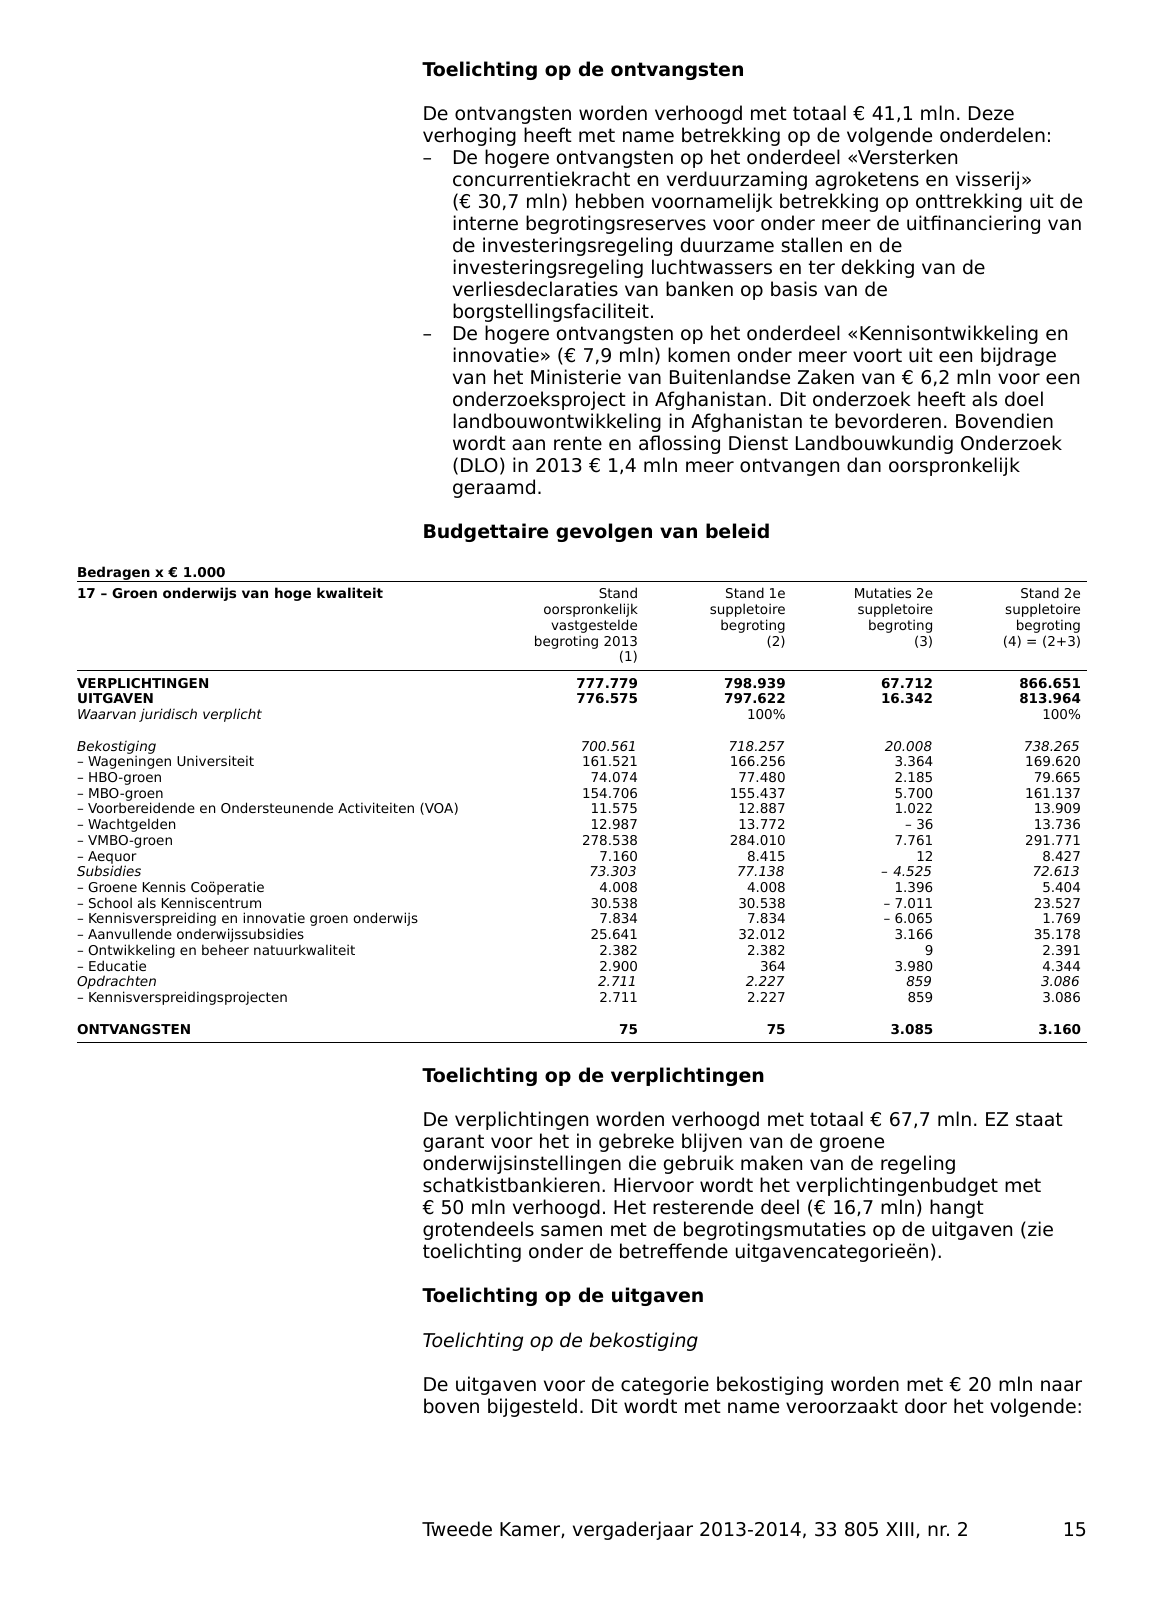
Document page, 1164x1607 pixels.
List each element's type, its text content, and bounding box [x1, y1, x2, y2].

table_cell – Ontwikkeling en beheer natuurkwaliteit [77, 943, 496, 958]
subtitle Budgettaire gevolgen van beleid [422, 521, 1087, 543]
table_cell 4.008 [496, 880, 644, 896]
table_cell 8.415 [644, 849, 791, 864]
table_cell 8.427 [939, 849, 1087, 864]
table_cell 75 [644, 1021, 791, 1042]
table_cell 3.364 [791, 754, 939, 770]
table_cell 25.641 [496, 927, 644, 943]
table_cell 12 [791, 849, 939, 864]
table_cell 4.008 [644, 880, 791, 896]
table_cell [791, 1006, 939, 1021]
table_cell 3.160 [939, 1021, 1087, 1042]
table_cell Stand 2e suppletoire begroting (4) = (2+3) [939, 582, 1087, 670]
table_cell 155.437 [644, 786, 791, 801]
text De ontvangsten worden verhoogd met totaal € 41,1 mln. Deze verhoging heeft met name betrekking op de volgende onderdelen: [422, 103, 1087, 147]
table_cell 77.138 [644, 864, 791, 880]
table_cell 777.779 [496, 671, 644, 691]
table_cell 75 [496, 1021, 644, 1042]
table_cell [644, 723, 791, 738]
table_cell – Wachtgelden [77, 817, 496, 833]
table_cell 7.160 [496, 849, 644, 864]
table_cell 16.342 [791, 691, 939, 707]
table_cell Opdrachten [77, 974, 496, 990]
table_cell [496, 723, 644, 738]
table_cell – HBO-groen [77, 770, 496, 786]
table_cell [77, 1006, 496, 1021]
text De verplichtingen worden verhoogd met totaal € 67,7 mln. EZ staat garant voor het in gebreke blijven van de groene onderwijsinstellingen die gebruik maken van de regeling schatkistbankieren. Hiervoor wordt het verplichtingenbudget met € 50 mln verhoogd. Het resterende deel (€ 16,7 mln) hangt grotendeels samen met de begrotingsmutaties op de uitgaven (zie toelichting onder de betreffende uitgavencategorieën). [422, 1109, 1087, 1263]
table_cell 2.391 [939, 943, 1087, 958]
table_cell 284.010 [644, 833, 791, 848]
table_cell 2.382 [496, 943, 644, 958]
table_cell 32.012 [644, 927, 791, 943]
table_cell – Aequor [77, 849, 496, 864]
table_cell 859 [791, 990, 939, 1006]
table_cell 5.700 [791, 786, 939, 801]
table_cell 3.085 [791, 1021, 939, 1042]
table_cell 161.521 [496, 754, 644, 770]
subtitle Toelichting op de bekostiging [422, 1329, 1087, 1351]
table_cell VERPLICHTINGEN [77, 671, 496, 691]
table_cell – VMBO-groen [77, 833, 496, 848]
table_cell 13.772 [644, 817, 791, 833]
table_cell 866.651 [939, 671, 1087, 691]
text – De hogere ontvangsten op het onderdeel «Versterken concurrentiekracht en verduurzaming agroketens en visserij» (€ 30,7 mln) hebben voornamelijk betrekking op onttrekking uit de interne begrotingsreserves voor onder meer de uitfinanciering van de investeringsregeling duurzame stallen en de investeringsregeling luchtwassers en ter dekking van de verliesdeclaraties van banken op basis van de borgstellingsfaciliteit. [422, 147, 1087, 323]
table_cell 73.303 [496, 864, 644, 880]
table_cell 154.706 [496, 786, 644, 801]
table_cell 859 [791, 974, 939, 990]
table_cell – Aanvullende onderwijssubsidies [77, 927, 496, 943]
table_cell 100% [644, 707, 791, 723]
table_cell 718.257 [644, 738, 791, 754]
table_cell 35.178 [939, 927, 1087, 943]
table_cell [496, 707, 644, 723]
table_cell 12.987 [496, 817, 644, 833]
table_cell 12.887 [644, 801, 791, 817]
table_cell – Kennisverspreiding en innovatie groen onderwijs [77, 911, 496, 927]
table_cell [77, 723, 496, 738]
table_cell – Wageningen Universiteit [77, 754, 496, 770]
table_cell – 4.525 [791, 864, 939, 880]
table_cell Stand oorspronkelijk vastgestelde begroting 2013 (1) [496, 582, 644, 670]
table_cell Waarvan juridisch verplicht [77, 707, 496, 723]
table_cell UITGAVEN [77, 691, 496, 707]
subtitle Toelichting op de verplichtingen [422, 1065, 1087, 1087]
table_cell 77.480 [644, 770, 791, 786]
table_cell 7.834 [644, 911, 791, 927]
table_cell 169.620 [939, 754, 1087, 770]
table_cell [496, 1006, 644, 1021]
text De uitgaven voor de categorie bekostiging worden met € 20 mln naar boven bijgesteld. Dit wordt met name veroorzaakt door het volgende: [422, 1374, 1087, 1418]
table_header Bedragen x € 1.000 [77, 565, 1087, 581]
table_cell – School als Kenniscentrum [77, 896, 496, 911]
table_cell 79.665 [939, 770, 1087, 786]
table_cell Bekostiging [77, 738, 496, 754]
table_cell 161.137 [939, 786, 1087, 801]
table_cell 4.344 [939, 959, 1087, 974]
table_cell 74.074 [496, 770, 644, 786]
table_cell 2.227 [644, 974, 791, 990]
table_cell 5.404 [939, 880, 1087, 896]
subtitle Toelichting op de uitgaven [422, 1285, 1087, 1307]
table_cell 1.022 [791, 801, 939, 817]
text – De hogere ontvangsten op het onderdeel «Kennisontwikkeling en innovatie» (€ 7,9 mln) komen onder meer voort uit een bijdrage van het Ministerie van Buitenlandse Zaken van € 6,2 mln voor een onderzoeksproject in Afghanistan. Dit onderzoek heeft als doel landbouwontwikkeling in Afghanistan te bevorderen. Bovendien wordt aan rente en aflossing Dienst Landbouwkundig Onderzoek (DLO) in 2013 € 1,4 mln meer ontvangen dan oorspronkelijk geraamd. [422, 323, 1087, 499]
table_cell 3.980 [791, 959, 939, 974]
table_cell 100% [939, 707, 1087, 723]
table_cell – Educatie [77, 959, 496, 974]
table_cell [939, 723, 1087, 738]
table_cell Mutaties 2e suppletoire begroting (3) [791, 582, 939, 670]
table_cell – MBO-groen [77, 786, 496, 801]
table_cell 7.834 [496, 911, 644, 927]
table_cell – Kennisverspreidingsprojecten [77, 990, 496, 1006]
table_cell 9 [791, 943, 939, 958]
table_cell 67.712 [791, 671, 939, 691]
table_cell 20.008 [791, 738, 939, 754]
table_cell 776.575 [496, 691, 644, 707]
table_cell [791, 707, 939, 723]
table_cell 700.561 [496, 738, 644, 754]
table_cell 23.527 [939, 896, 1087, 911]
table_cell 2.185 [791, 770, 939, 786]
table_cell – 36 [791, 817, 939, 833]
table_cell 30.538 [496, 896, 644, 911]
table_cell – 7.011 [791, 896, 939, 911]
table_cell 3.086 [939, 990, 1087, 1006]
table_cell 7.761 [791, 833, 939, 848]
table_cell 278.538 [496, 833, 644, 848]
table_cell – Voorbereidende en Ondersteunende Activiteiten (VOA) [77, 801, 496, 817]
table_cell [939, 1006, 1087, 1021]
table_cell 166.256 [644, 754, 791, 770]
table_cell [791, 723, 939, 738]
table_cell 11.575 [496, 801, 644, 817]
table_cell 798.939 [644, 671, 791, 691]
table_cell 364 [644, 959, 791, 974]
table_cell 797.622 [644, 691, 791, 707]
table_cell 30.538 [644, 896, 791, 911]
table_cell 2.900 [496, 959, 644, 974]
table_cell 72.613 [939, 864, 1087, 880]
table_cell 1.769 [939, 911, 1087, 927]
table_cell 2.711 [496, 974, 644, 990]
table_cell ONTVANGSTEN [77, 1021, 496, 1042]
table_cell 813.964 [939, 691, 1087, 707]
table_cell 738.265 [939, 738, 1087, 754]
table_cell – Groene Kennis Coöperatie [77, 880, 496, 896]
table_cell 13.736 [939, 817, 1087, 833]
table_cell 13.909 [939, 801, 1087, 817]
table_cell 2.711 [496, 990, 644, 1006]
table_cell 3.086 [939, 974, 1087, 990]
table_cell – 6.065 [791, 911, 939, 927]
table_cell 2.227 [644, 990, 791, 1006]
table_cell Stand 1e suppletoire begroting (2) [644, 582, 791, 670]
table_cell 3.166 [791, 927, 939, 943]
table_cell 17 – Groen onderwijs van hoge kwaliteit [77, 582, 496, 670]
table_cell 291.771 [939, 833, 1087, 848]
subtitle Toelichting op de ontvangsten [422, 59, 1087, 81]
table_cell Subsidies [77, 864, 496, 880]
table_cell 1.396 [791, 880, 939, 896]
table_cell 2.382 [644, 943, 791, 958]
table_cell [644, 1006, 791, 1021]
